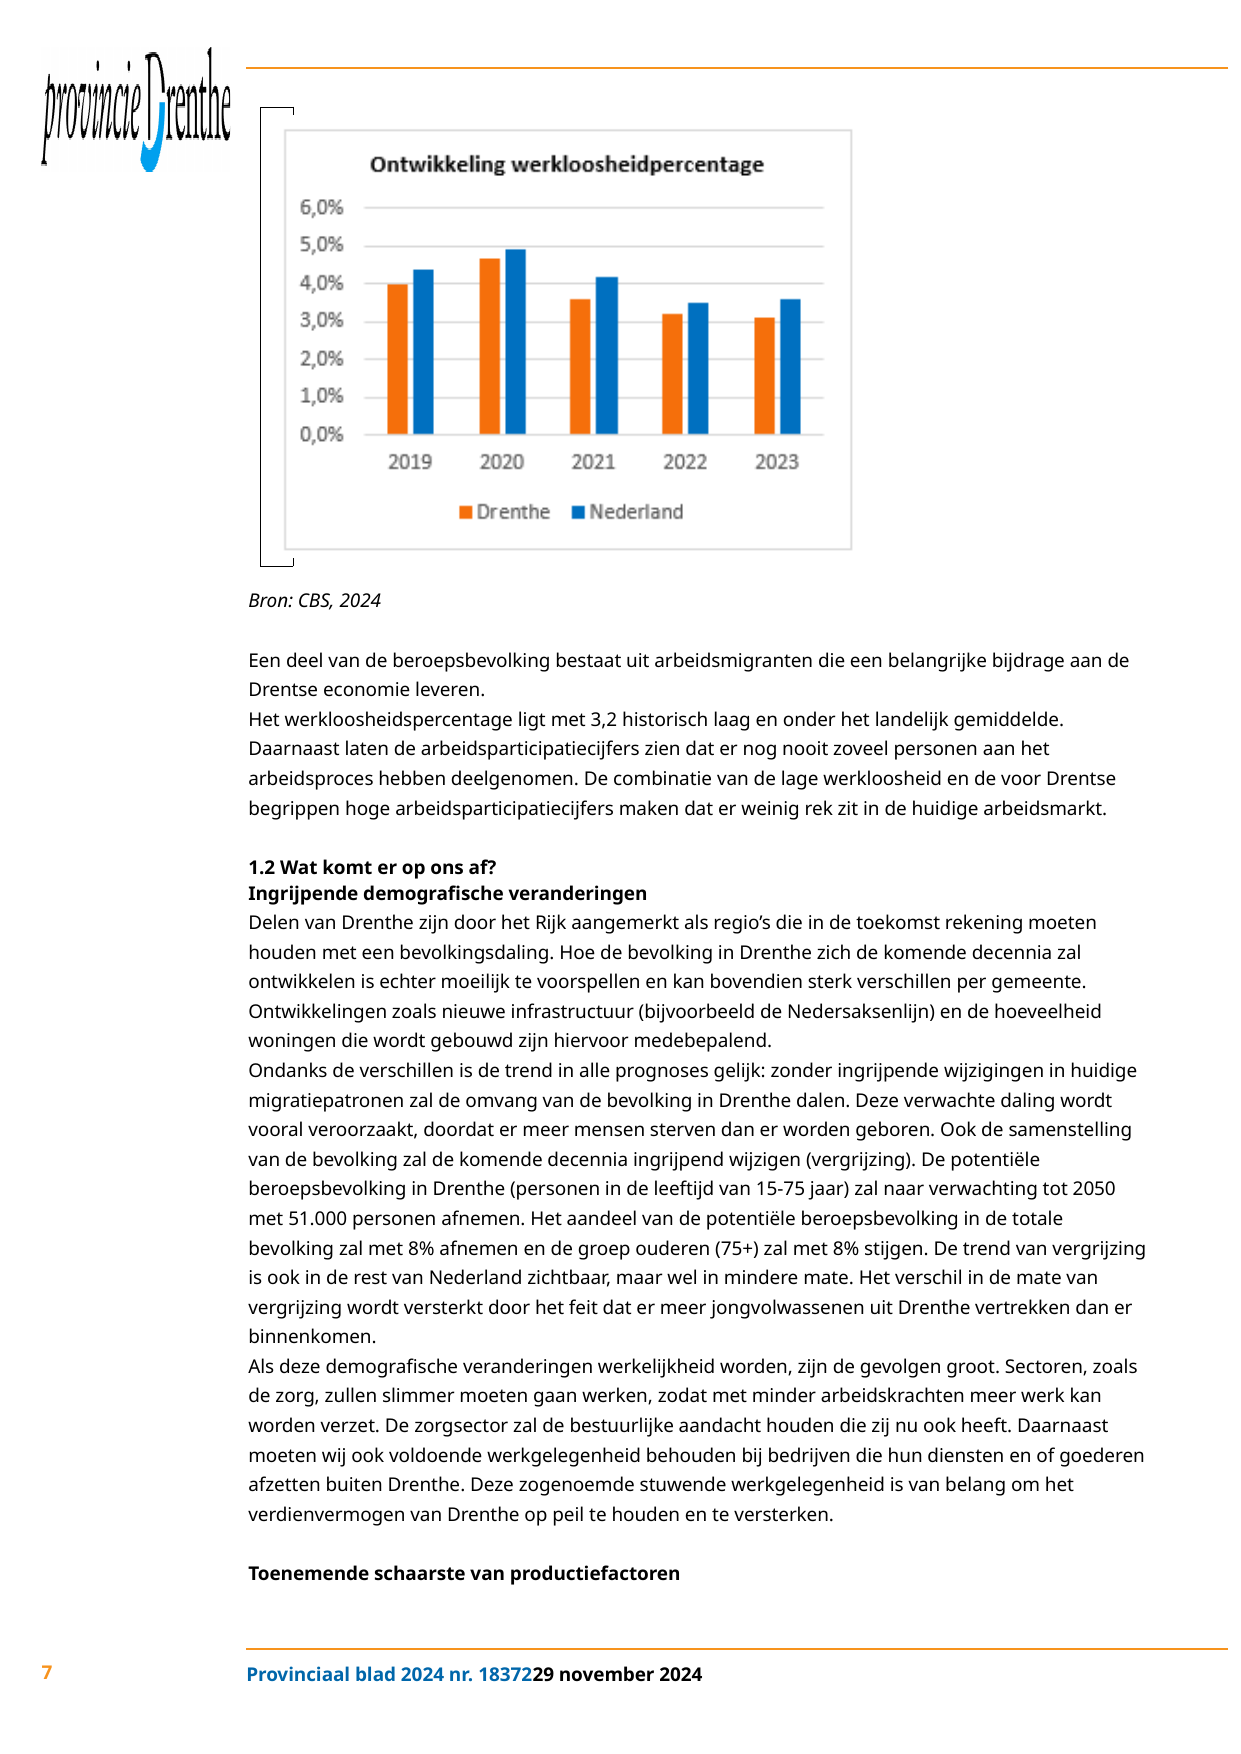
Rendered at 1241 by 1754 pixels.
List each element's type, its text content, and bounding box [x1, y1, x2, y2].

text Als deze demografische veranderingen werkelijkheid worden, zijn de gevolgen groot. Sectoren, zoals de zorg, zullen slimmer moeten gaan werken, zodat met minder arbeidskrachten meer werk kan worden verzet. De zorgsector zal de bestuurlijke aandacht houden die zij nu ook heeft. Daarnaast moeten wij ook voldoende werkgelegenheid behouden bij bedrijven die hun diensten en of goederen afzetten buiten Drenthe. Deze zogenoemde stuwende werkgelegenheid is van belang om het verdienvermogen van Drenthe op peil te houden en te versterken. [248, 1353, 1152, 1527]
text Ondanks de verschillen is de trend in alle prognoses gelijk: zonder ingrijpende wijzigingen in huidige migratiepatronen zal de omvang van de bevolking in Drenthe dalen. Deze verwachte daling wordt vooral veroorzaakt, doordat er meer mensen sterven dan er worden geboren. Ook de samenstelling van de bevolking zal de komende decennia ingrijpend wijzigen (vergrijzing). De potentiële beroepsbevolking in Drenthe (personen in de leeftijd van 15-75 jaar) zal naar verwachting tot 2050 met 51.000 personen afnemen. Het aandeel van de potentiële beroepsbevolking in de totale bevolking zal met 8% afnemen en de groep ouderen (75+) zal met 8% stijgen. De trend van vergrijzing is ook in de rest van Nederland zichtbaar, maar wel in mindere mate. Het verschil in de mate van vergrijzing wordt versterkt door het feit dat er meer jongvolwassenen uit Drenthe vertrekken dan er binnenkomen. [248, 1057, 1152, 1349]
text Het werkloosheidspercentage ligt met 3,2 historisch laag en onder het landelijk gemiddelde. Daarnaast laten de arbeidsparticipatiecijfers zien dat er nog nooit zoveel personen aan het arbeidsproces hebben deelgenomen. De combinatie van de lage werkloosheid en de voor Drentse begrippen hoge arbeidsparticipatiecijfers maken dat er weinig rek zit in de huidige arbeidsmarkt. [248, 706, 1152, 821]
text Een deel van de beroepsbevolking bestaat uit arbeidsmigranten die een belangrijke bijdrage aan de Drentse economie leveren. [248, 647, 1152, 702]
text Toenemende schaarste van productiefactoren [248, 1560, 1152, 1586]
picture [41, 47, 231, 172]
text Delen van Drenthe zijn door het Rijk aangemerkt als regio’s die in de toekomst rekening moeten houden met een bevolkingsdaling. Hoe de bevolking in Drenthe zich de komende decennia zal ontwikkelen is echter moeilijk te voorspellen en kan bovendien sterk verschillen per gemeente. Ontwikkelingen zoals nieuwe infrastructuur (bijvoorbeeld de Nedersaksenlijn) en de hoeveelheid woningen die wordt gebouwd zijn hiervoor medebepalend. [248, 909, 1152, 1053]
text Ingrijpende demografische veranderingen [248, 880, 1152, 905]
text 1.2 Wat komt er op ons af? [248, 854, 1152, 880]
text Bron: CBS, 2024 [248, 588, 1152, 613]
picture [268, 115, 860, 558]
